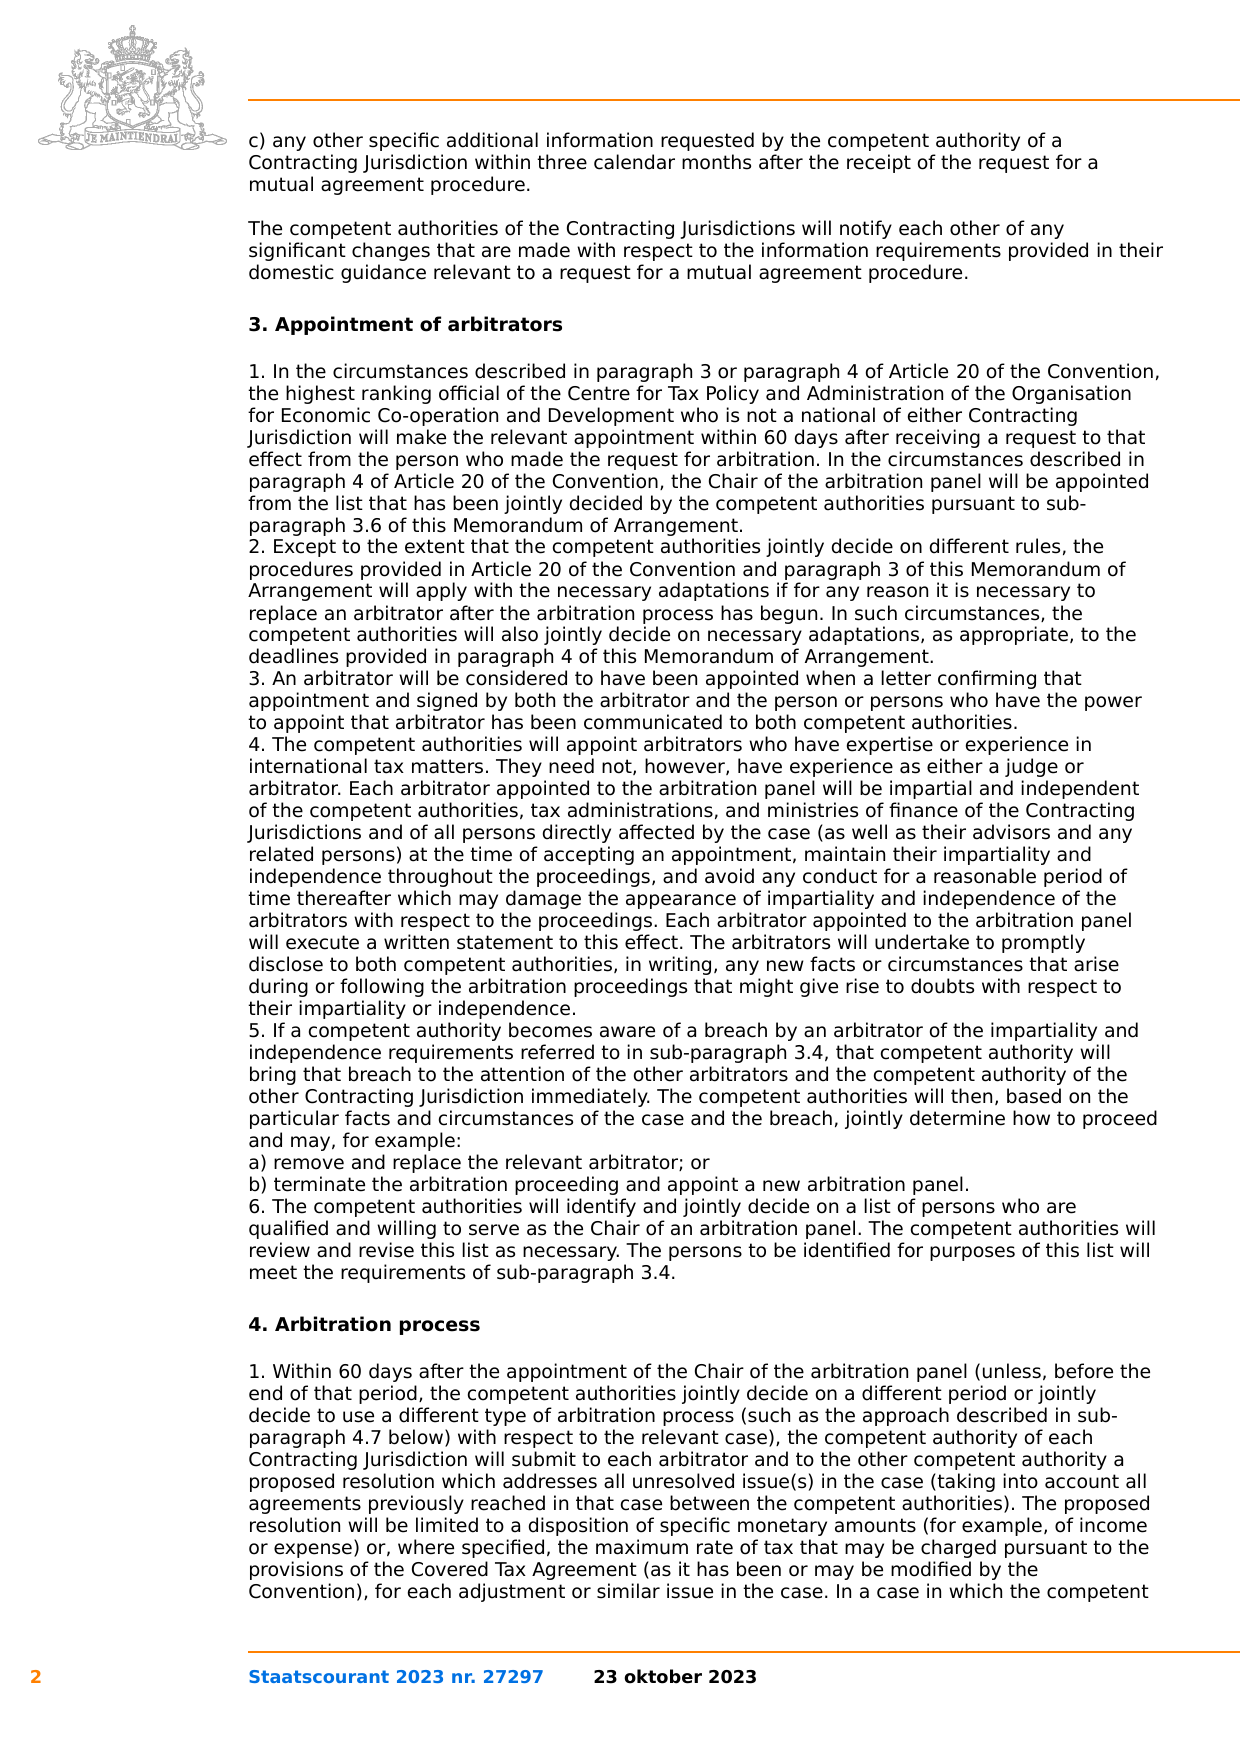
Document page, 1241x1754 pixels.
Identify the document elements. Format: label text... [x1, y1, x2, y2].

text 1. Within 60 days after the appointment of the Chair of the arbitration panel (unless, before the end of that period, the competent authorities jointly decide on a different period or jointly decide to use a different type of arbitration process (such as the approach described in sub-paragraph 4.7 below) with respect to the relevant case), the competent authority of each Contracting Jurisdiction will submit to each arbitrator and to the other competent authority a proposed resolution which addresses all unresolved issue(s) in the case (taking into account all agreements previously reached in that case between the competent authorities). The proposed resolution will be limited to a disposition of specific monetary amounts (for example, of income or expense) or, where specified, the maximum rate of tax that may be charged pursuant to the provisions of the Covered Tax Agreement (as it has been or may be modified by the Convention), for each adjustment or similar issue in the case. In a case in which the competent [248, 1361, 1163, 1602]
text c) any other specific additional information requested by the competent authority of a Contracting Jurisdiction within three calendar months after the receipt of the request for a mutual agreement procedure. [248, 130, 1163, 196]
subtitle 3. Appointment of arbitrators [248, 314, 1163, 336]
text 4. The competent authorities will appoint arbitrators who have expertise or experience in international tax matters. They need not, however, have experience as either a judge or arbitrator. Each arbitrator appointed to the arbitration panel will be impartial and independent of the competent authorities, tax administrations, and ministries of finance of the Contracting Jurisdictions and of all persons directly affected by the case (as well as their advisors and any related persons) at the time of accepting an appointment, maintain their impartiality and independence throughout the proceedings, and avoid any conduct for a reasonable period of time thereafter which may damage the appearance of impartiality and independence of the arbitrators with respect to the proceedings. Each arbitrator appointed to the arbitration panel will execute a written statement to this effect. The arbitrators will undertake to promptly disclose to both competent authorities, in writing, any new facts or circumstances that arise during or following the arbitration proceedings that might give rise to doubts with respect to their impartiality or independence. [248, 734, 1163, 1020]
text 2. Except to the extent that the competent authorities jointly decide on different rules, the procedures provided in Article 20 of the Convention and paragraph 3 of this Memorandum of Arrangement will apply with the necessary adaptations if for any reason it is necessary to replace an arbitrator after the arbitration process has begun. In such circumstances, the competent authorities will also jointly decide on necessary adaptations, as appropriate, to the deadlines provided in paragraph 4 of this Memorandum of Arrangement. [248, 536, 1163, 668]
text a) remove and replace the relevant arbitrator; or [248, 1152, 1163, 1174]
text 1. In the circumstances described in paragraph 3 or paragraph 4 of Article 20 of the Convention, the highest ranking official of the Centre for Tax Policy and Administration of the Organisation for Economic Co-operation and Development who is not a national of either Contracting Jurisdiction will make the relevant appointment within 60 days after receiving a request to that effect from the person who made the request for arbitration. In the circumstances described in paragraph 4 of Article 20 of the Convention, the Chair of the arbitration panel will be appointed from the list that has been jointly decided by the competent authorities pursuant to sub-paragraph 3.6 of this Memorandum of Arrangement. [248, 361, 1163, 536]
picture [38, 25, 227, 150]
text The competent authorities of the Contracting Jurisdictions will notify each other of any significant changes that are made with respect to the information requirements provided in their domestic guidance relevant to a request for a mutual agreement procedure. [248, 218, 1163, 284]
text 5. If a competent authority becomes aware of a breach by an arbitrator of the impartiality and independence requirements referred to in sub-paragraph 3.4, that competent authority will bring that breach to the attention of the other arbitrators and the competent authority of the other Contracting Jurisdiction immediately. The competent authorities will then, based on the particular facts and circumstances of the case and the breach, jointly determine how to proceed and may, for example: [248, 1020, 1163, 1152]
text 3. An arbitrator will be considered to have been appointed when a letter confirming that appointment and signed by both the arbitrator and the person or persons who have the power to appoint that arbitrator has been communicated to both competent authorities. [248, 668, 1163, 734]
text b) terminate the arbitration proceeding and appoint a new arbitration panel. [248, 1174, 1163, 1196]
subtitle 4. Arbitration process [248, 1314, 1163, 1336]
text 6. The competent authorities will identify and jointly decide on a list of persons who are qualified and willing to serve as the Chair of an arbitration panel. The competent authorities will review and revise this list as necessary. The persons to be identified for purposes of this list will meet the requirements of sub-paragraph 3.4. [248, 1196, 1163, 1284]
